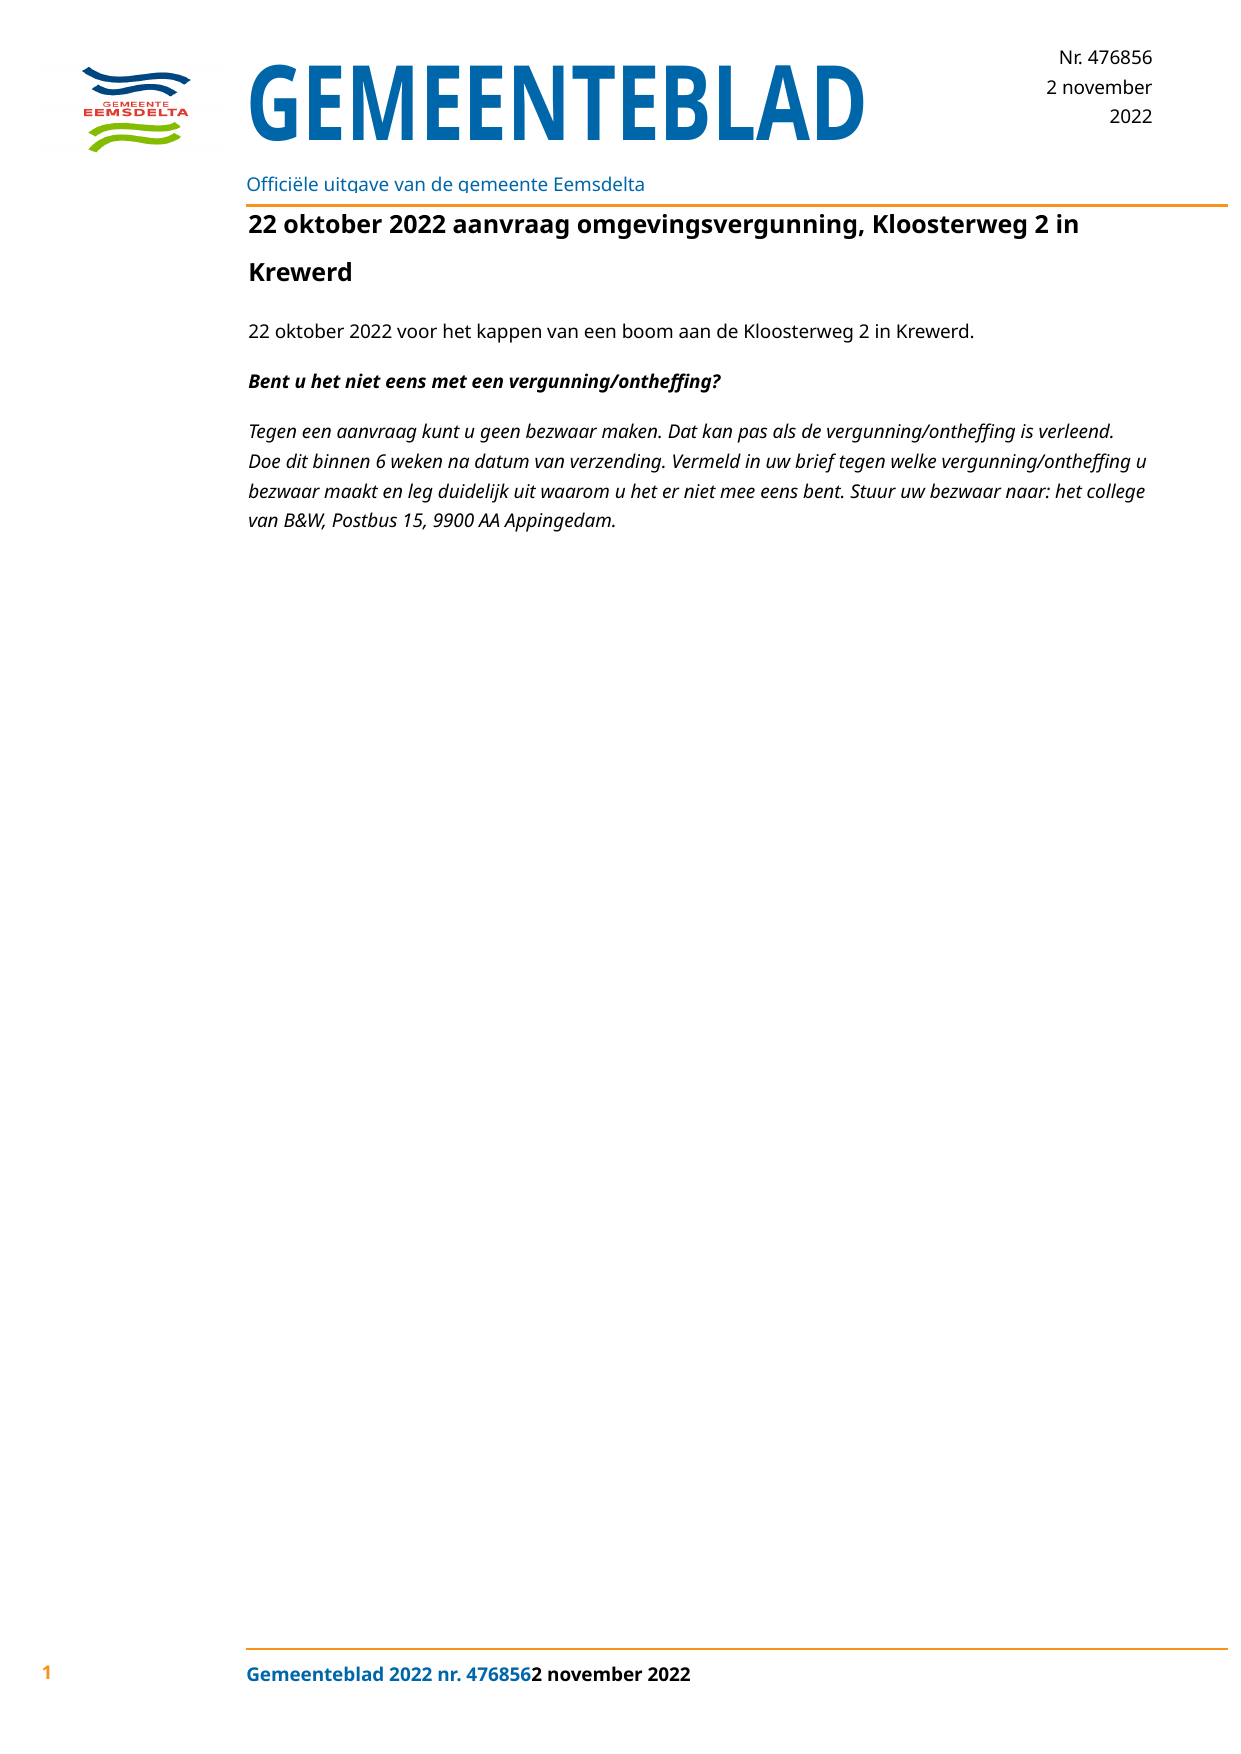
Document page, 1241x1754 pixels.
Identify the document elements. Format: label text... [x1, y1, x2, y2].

text Bent u het niet eens met een vergunning/ontheffing? [248, 368, 1152, 394]
text 22 oktober 2022 aanvraag omgevingsvergunning, Kloosterweg 2 in Krewerd [248, 207, 1152, 288]
text 22 oktober 2022 voor het kappen van een boom aan de Kloosterweg 2 in Krewerd. [248, 318, 1152, 344]
text Tegen een aanvraag kunt u geen bezwaar maken. Dat kan pas als de vergunning/ontheffing is verleend. Doe dit binnen 6 weken na datum van verzending. Vermeld in uw brief tegen welke vergunning/ontheffing u bezwaar maakt en leg duidelijk uit waarom u het er niet mee eens bent. Stuur uw bezwaar naar: het college van B&W, Postbus 15, 9900 AA Appingedam. [248, 419, 1152, 533]
picture [41, 47, 231, 172]
